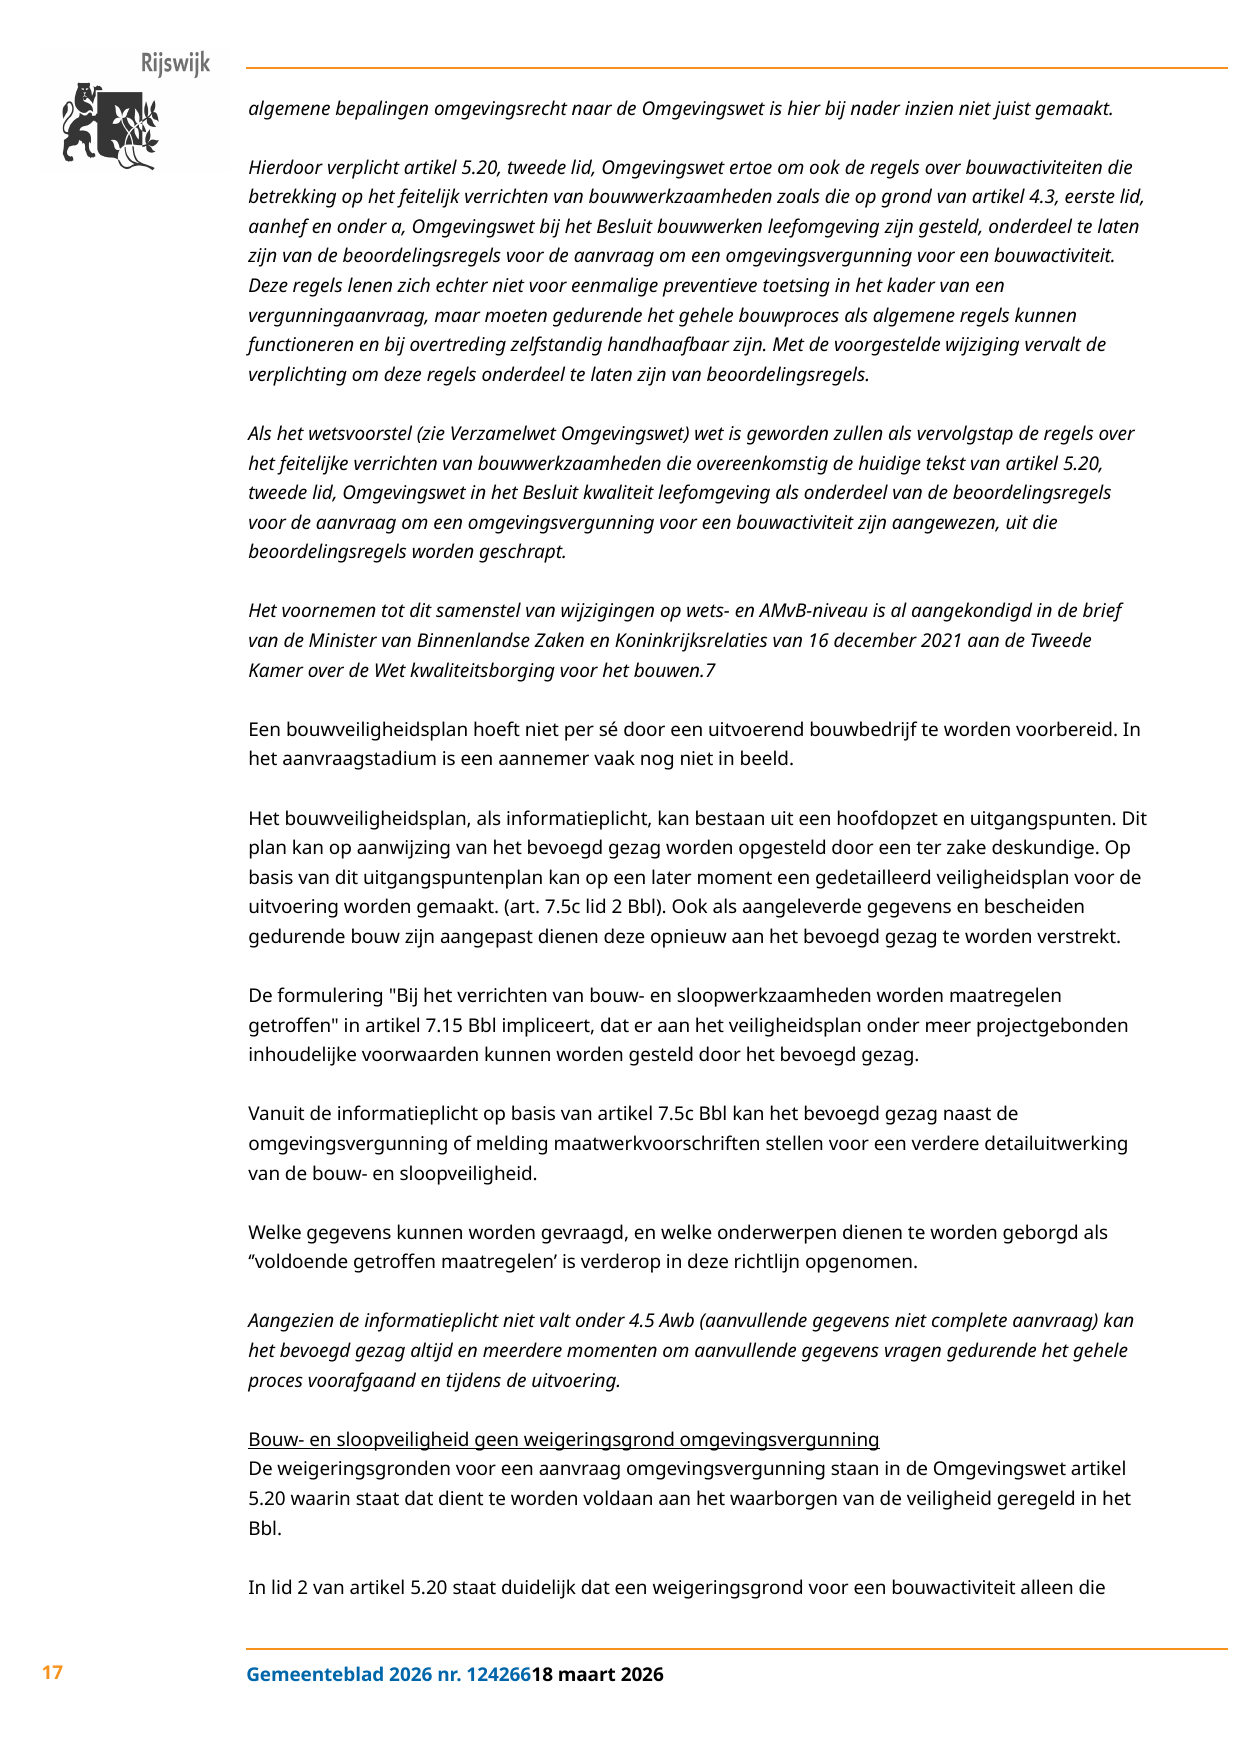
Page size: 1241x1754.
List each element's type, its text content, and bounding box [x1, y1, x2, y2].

text Als het wetsvoorstel (zie Verzamelwet Omgevingswet) wet is geworden zullen als vervolgstap de regels over het feitelijke verrichten van bouwwerkzaamheden die overeenkomstig de huidige tekst van artikel 5.20, tweede lid, Omgevingswet in het Besluit kwaliteit leefomgeving als onderdeel van de beoordelingsregels voor de aanvraag om een omgevingsvergunning voor een bouwactiviteit zijn aangewezen, uit die beoordelingsregels worden geschrapt. [248, 420, 1152, 564]
text Bouw- en sloopveiligheid geen weigeringsgrond omgevingsvergunning [248, 1426, 1152, 1452]
text De weigeringsgronden voor een aanvraag omgevingsvergunning staan in de Omgevingswet artikel 5.20 waarin staat dat dient te worden voldaan aan het waarborgen van de veiligheid geregeld in het Bbl. [248, 1456, 1152, 1541]
text Het voornemen tot dit samenstel van wijzigingen op wets- en AMvB-niveau is al aangekondigd in de brief van de Minister van Binnenlandse Zaken en Koninkrijksrelaties van 16 december 2021 aan de Tweede Kamer over de Wet kwaliteitsborging voor het bouwen.7 [248, 598, 1152, 683]
text Welke gegevens kunnen worden gevraagd, en welke onderwerpen dienen te worden geborgd als ‘’voldoende getroffen maatregelen’ is verderop in deze richtlijn opgenomen. [248, 1219, 1152, 1274]
text algemene bepalingen omgevingsrecht naar de Omgevingswet is hier bij nader inzien niet juist gemaakt. [248, 95, 1152, 121]
text De formulering "Bij het verrichten van bouw- en sloopwerkzaamheden worden maatregelen getroffen" in artikel 7.15 Bbl impliceert, dat er aan het veiligheidsplan onder meer projectgebonden inhoudelijke voorwaarden kunnen worden gesteld door het bevoegd gezag. [248, 982, 1152, 1067]
text Aangezien de informatieplicht niet valt onder 4.5 Awb (aanvullende gegevens niet complete aanvraag) kan het bevoegd gezag altijd en meerdere momenten om aanvullende gegevens vragen gedurende het gehele proces voorafgaand en tijdens de uitvoering. [248, 1308, 1152, 1393]
text In lid 2 van artikel 5.20 staat duidelijk dat een weigeringsgrond voor een bouwactiviteit alleen die [248, 1574, 1152, 1600]
picture [41, 47, 231, 172]
text Een bouwveiligheidsplan hoeft niet per sé door een uitvoerend bouwbedrijf te worden voorbereid. In het aanvraagstadium is een aannemer vaak nog niet in beeld. [248, 716, 1152, 771]
text Hierdoor verplicht artikel 5.20, tweede lid, Omgevingswet ertoe om ook de regels over bouwactiviteiten die betrekking op het feitelijk verrichten van bouwwerkzaamheden zoals die op grond van artikel 4.3, eerste lid, aanhef en onder a, Omgevingswet bij het Besluit bouwwerken leefomgeving zijn gesteld, onderdeel te laten zijn van de beoordelingsregels voor de aanvraag om een omgevingsvergunning voor een bouwactiviteit. Deze regels lenen zich echter niet voor eenmalige preventieve toetsing in het kader van een vergunningaanvraag, maar moeten gedurende het gehele bouwproces als algemene regels kunnen functioneren en bij overtreding zelfstandig handhaafbaar zijn. Met de voorgestelde wijziging vervalt de verplichting om deze regels onderdeel te laten zijn van beoordelingsregels. [248, 154, 1152, 387]
text Het bouwveiligheidsplan, als informatieplicht, kan bestaan uit een hoofdopzet en uitgangspunten. Dit plan kan op aanwijzing van het bevoegd gezag worden opgesteld door een ter zake deskundige. Op basis van dit uitgangspuntenplan kan op een later moment een gedetailleerd veiligheidsplan voor de uitvoering worden gemaakt. (art. 7.5c lid 2 Bbl). Ook als aangeleverde gegevens en bescheiden gedurende bouw zijn aangepast dienen deze opnieuw aan het bevoegd gezag te worden verstrekt. [248, 805, 1152, 949]
text Vanuit de informatieplicht op basis van artikel 7.5c Bbl kan het bevoegd gezag naast de omgevingsvergunning of melding maatwerkvoorschriften stellen voor een verdere detailuitwerking van de bouw- en sloopveiligheid. [248, 1101, 1152, 1186]
